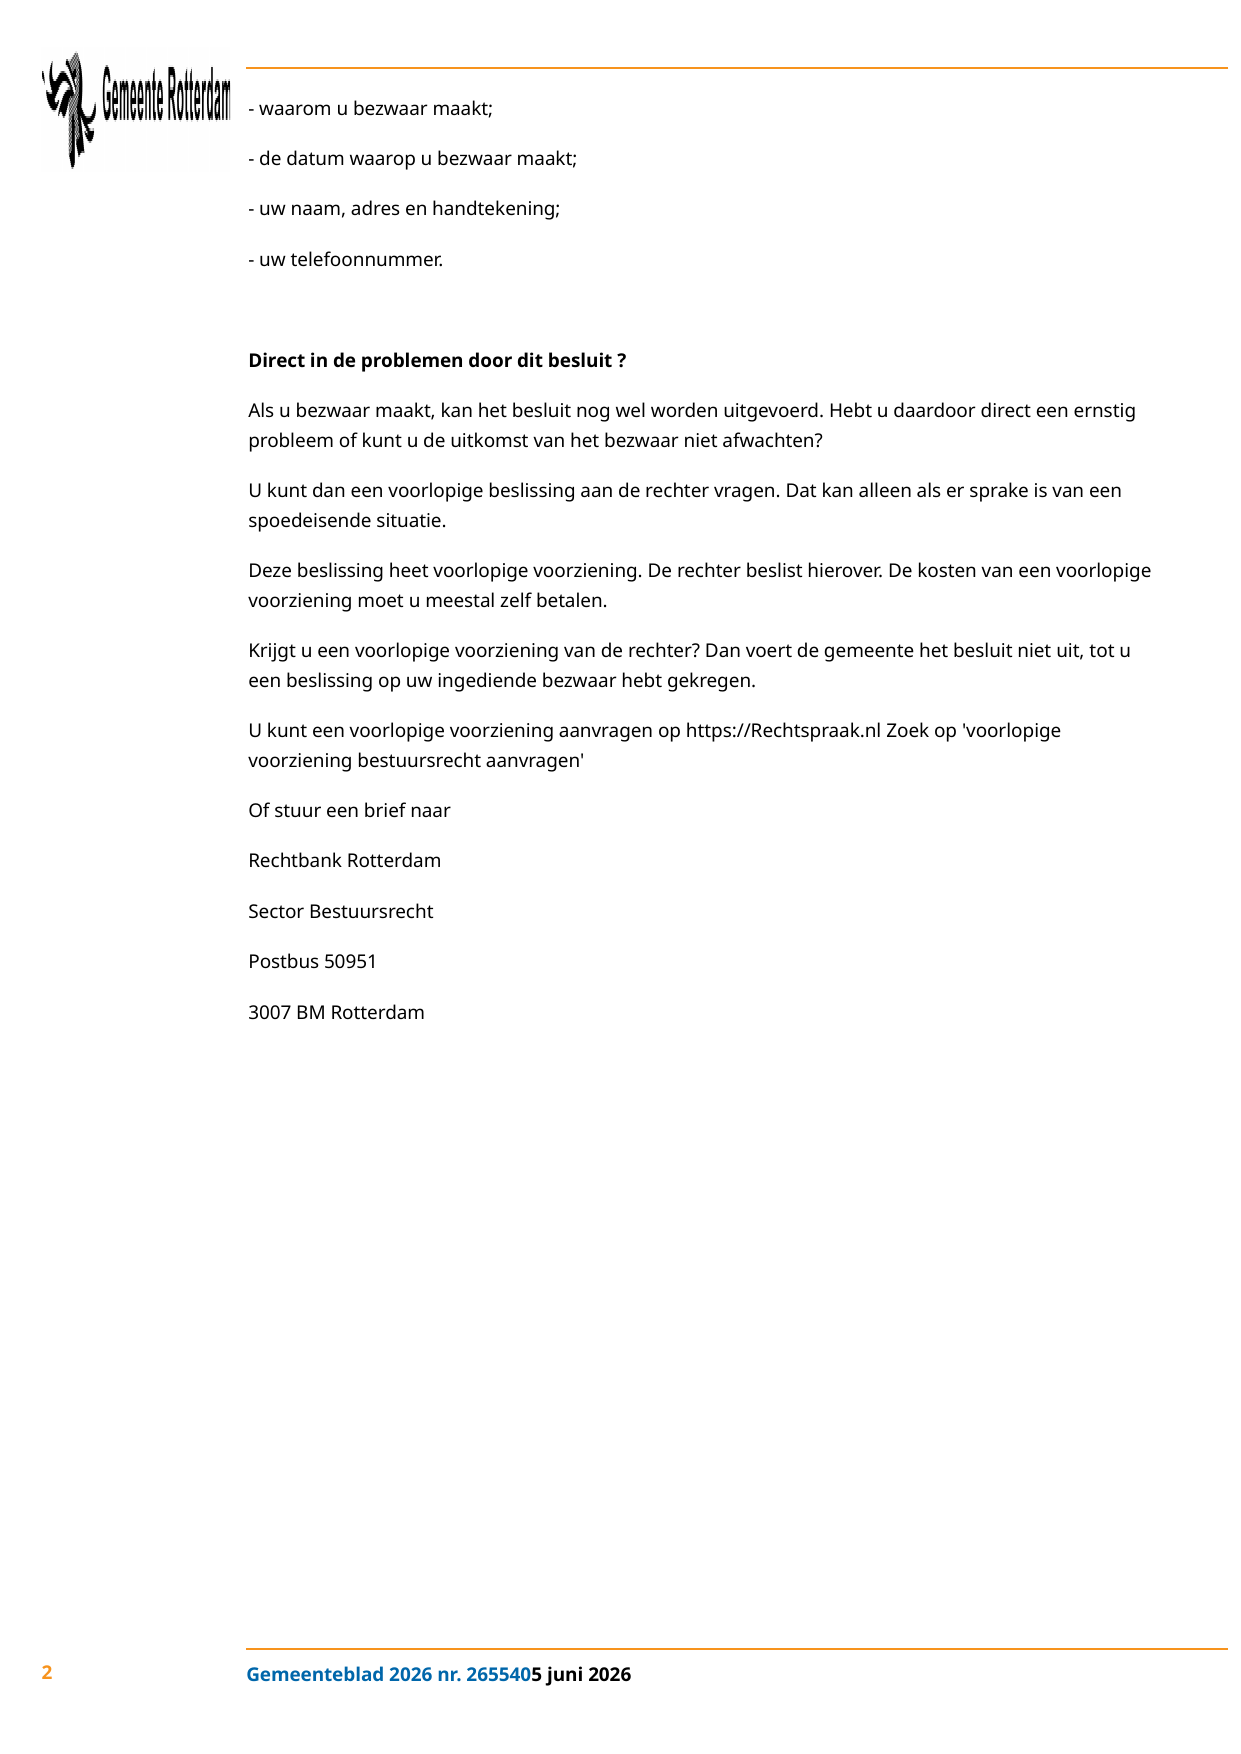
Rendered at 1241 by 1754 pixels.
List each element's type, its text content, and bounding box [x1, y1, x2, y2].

text Als u bezwaar maakt, kan het besluit nog wel worden uitgevoerd. Hebt u daardoor direct een ernstig probleem of kunt u de uitkomst van het bezwaar niet afwachten? [248, 397, 1152, 453]
text Sector Bestuursrecht [248, 898, 1152, 924]
text - uw naam, adres en handtekening; [248, 196, 1152, 221]
text - waarom u bezwaar maakt; [248, 95, 1152, 121]
text Deze beslissing heet voorlopige voorziening. De rechter beslist hierover. De kosten van een voorlopige voorziening moet u meestal zelf betalen. [248, 557, 1152, 613]
text U kunt een voorlopige voorziening aanvragen op https://Rechtspraak.nl Zoek op 'voorlopige voorziening bestuursrecht aanvragen' [248, 717, 1152, 773]
text 3007 BM Rotterdam [248, 999, 1152, 1025]
text - de datum waarop u bezwaar maakt; [248, 145, 1152, 171]
text Of stuur een brief naar [248, 797, 1152, 823]
picture [41, 47, 231, 172]
text Direct in de problemen door dit besluit ? [248, 347, 1152, 373]
text Postbus 50951 [248, 948, 1152, 974]
text U kunt dan een voorlopige beslissing aan de rechter vragen. Dat kan alleen als er sprake is van een spoedeisende situatie. [248, 477, 1152, 533]
text Krijgt u een voorlopige voorziening van de rechter? Dan voert de gemeente het besluit niet uit, tot u een beslissing op uw ingediende bezwaar hebt gekregen. [248, 637, 1152, 693]
text - uw telefoonnummer. [248, 246, 1152, 272]
text Rechtbank Rotterdam [248, 848, 1152, 873]
